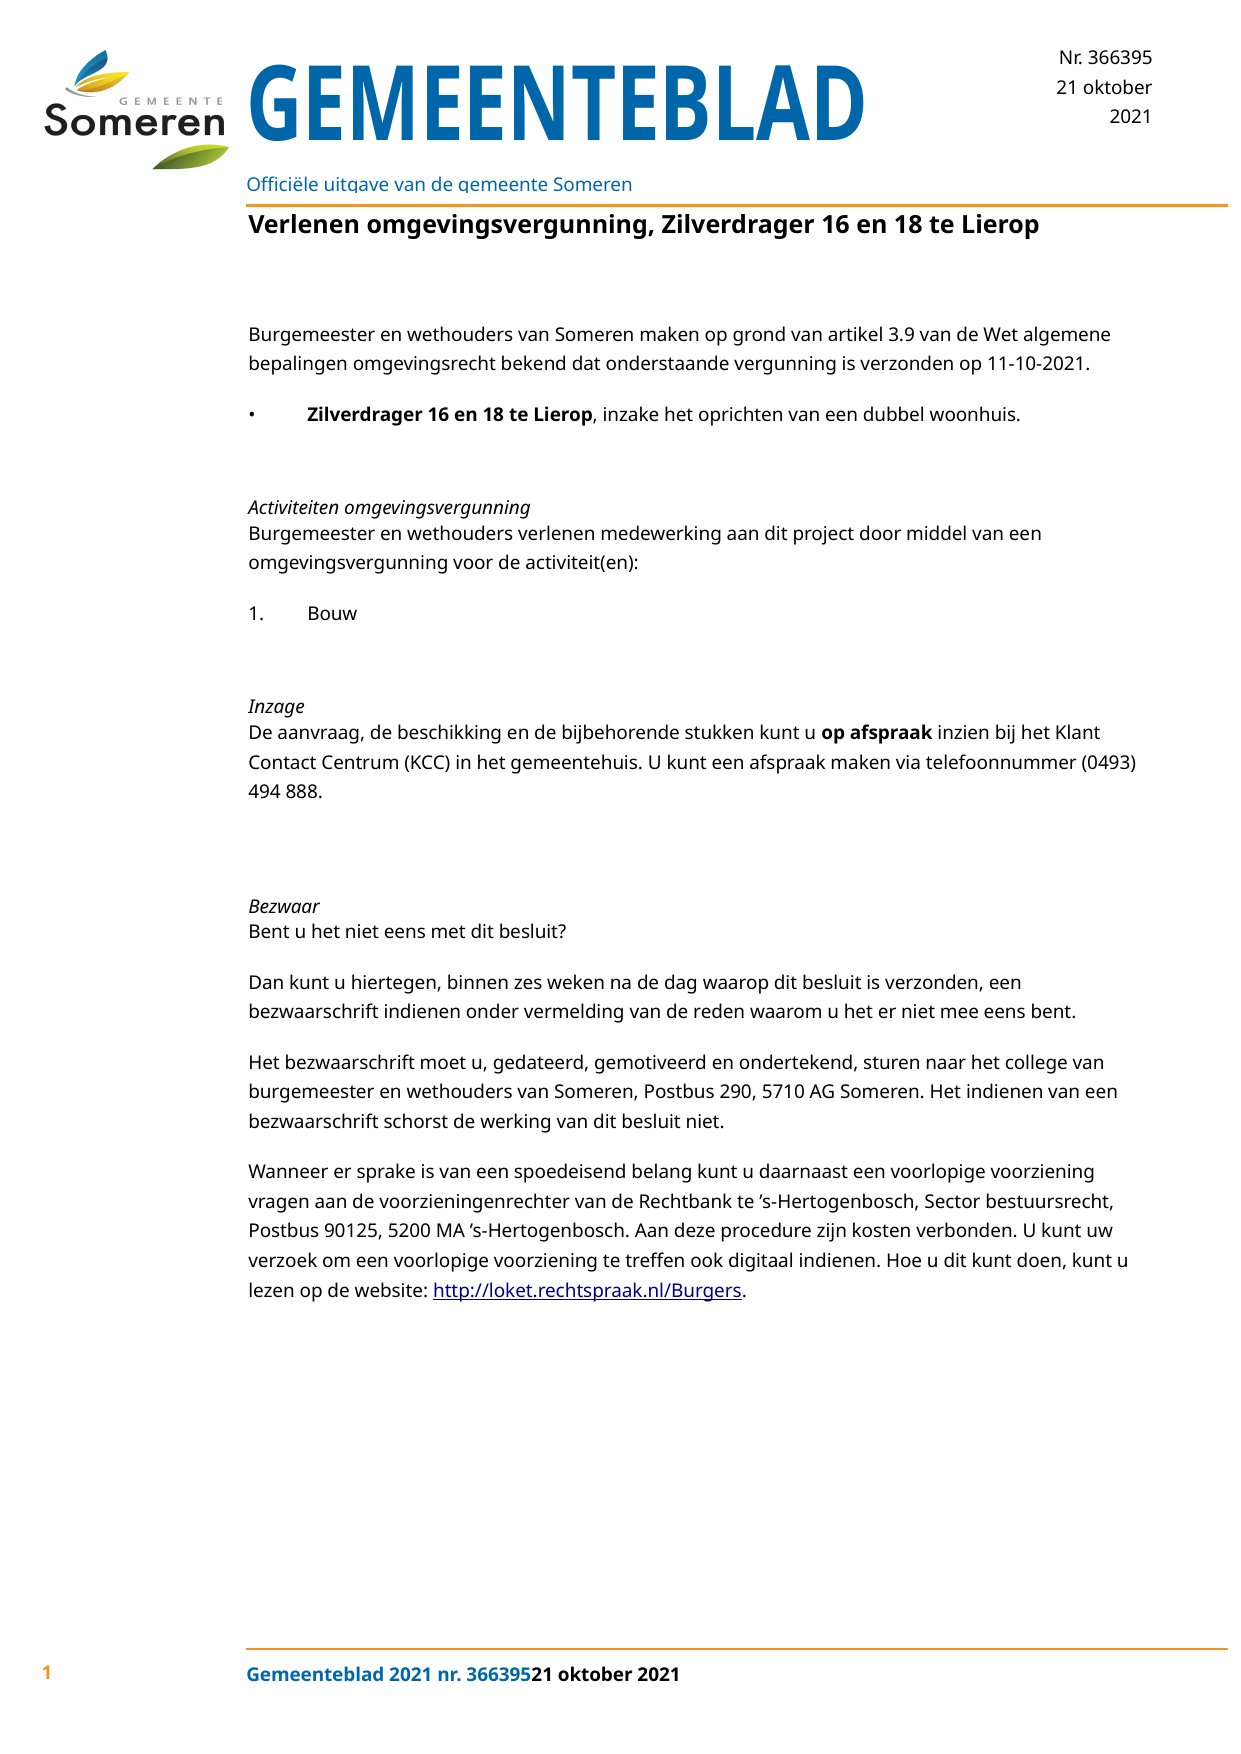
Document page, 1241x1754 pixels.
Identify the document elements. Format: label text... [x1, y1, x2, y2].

text Burgemeester en wethouders verlenen medewerking aan dit project door middel van een omgevingsvergunning voor de activiteit(en): [248, 520, 1152, 575]
text Het bezwaarschrift moet u, gedateerd, gemotiveerd en ondertekend, sturen naar het college van burgemeester en wethouders van Someren, Postbus 290, 5710 AG Someren. Het indienen van een bezwaarschrift schorst de werking van dit besluit niet. [248, 1049, 1152, 1134]
text Burgemeester en wethouders van Someren maken op grond van artikel 3.9 van de Wet algemene bepalingen omgevingsrecht bekend dat onderstaande vergunning is verzonden op 11-10-2021. [248, 321, 1152, 376]
text De aanvraag, de beschikking en de bijbehorende stukken kunt u op afspraak inzien bij het Klant Contact Centrum (KCC) in het gemeentehuis. U kunt een afspraak maken via telefoonnummer (0493) 494 888. [248, 719, 1152, 804]
text Bent u het niet eens met dit besluit? [248, 918, 1152, 944]
text Verlenen omgevingsvergunning, Zilverdrager 16 en 18 te Lierop [248, 207, 1152, 241]
list Zilverdrager 16 en 18 te Lierop, inzake het oprichten van een dubbel woonhuis. [248, 401, 1152, 426]
list Bouw [248, 600, 1152, 626]
text Wanneer er sprake is van een spoedeisend belang kunt u daarnaast een voorlopige voorziening vragen aan de voorzieningenrechter van de Rechtbank te ’s-Hertogenbosch, Sector bestuursrecht, Postbus 90125, 5200 MA ’s-Hertogenbosch. Aan deze procedure zijn kosten verbonden. U kunt uw verzoek om een voorlopige voorziening te treffen ook digitaal indienen. Hoe u dit kunt doen, kunt u lezen op de website: http://loket.rechtspraak.nl/Burgers. [248, 1158, 1152, 1303]
text Dan kunt u hiertegen, binnen zes weken na de dag waarop dit besluit is verzonden, een bezwaarschrift indienen onder vermelding van de reden waarom u het er niet mee eens bent. [248, 969, 1152, 1024]
text Bezwaar [248, 893, 1152, 918]
text Inzage [248, 693, 1152, 719]
text Activiteiten omgevingsvergunning [248, 494, 1152, 520]
picture [41, 47, 231, 172]
